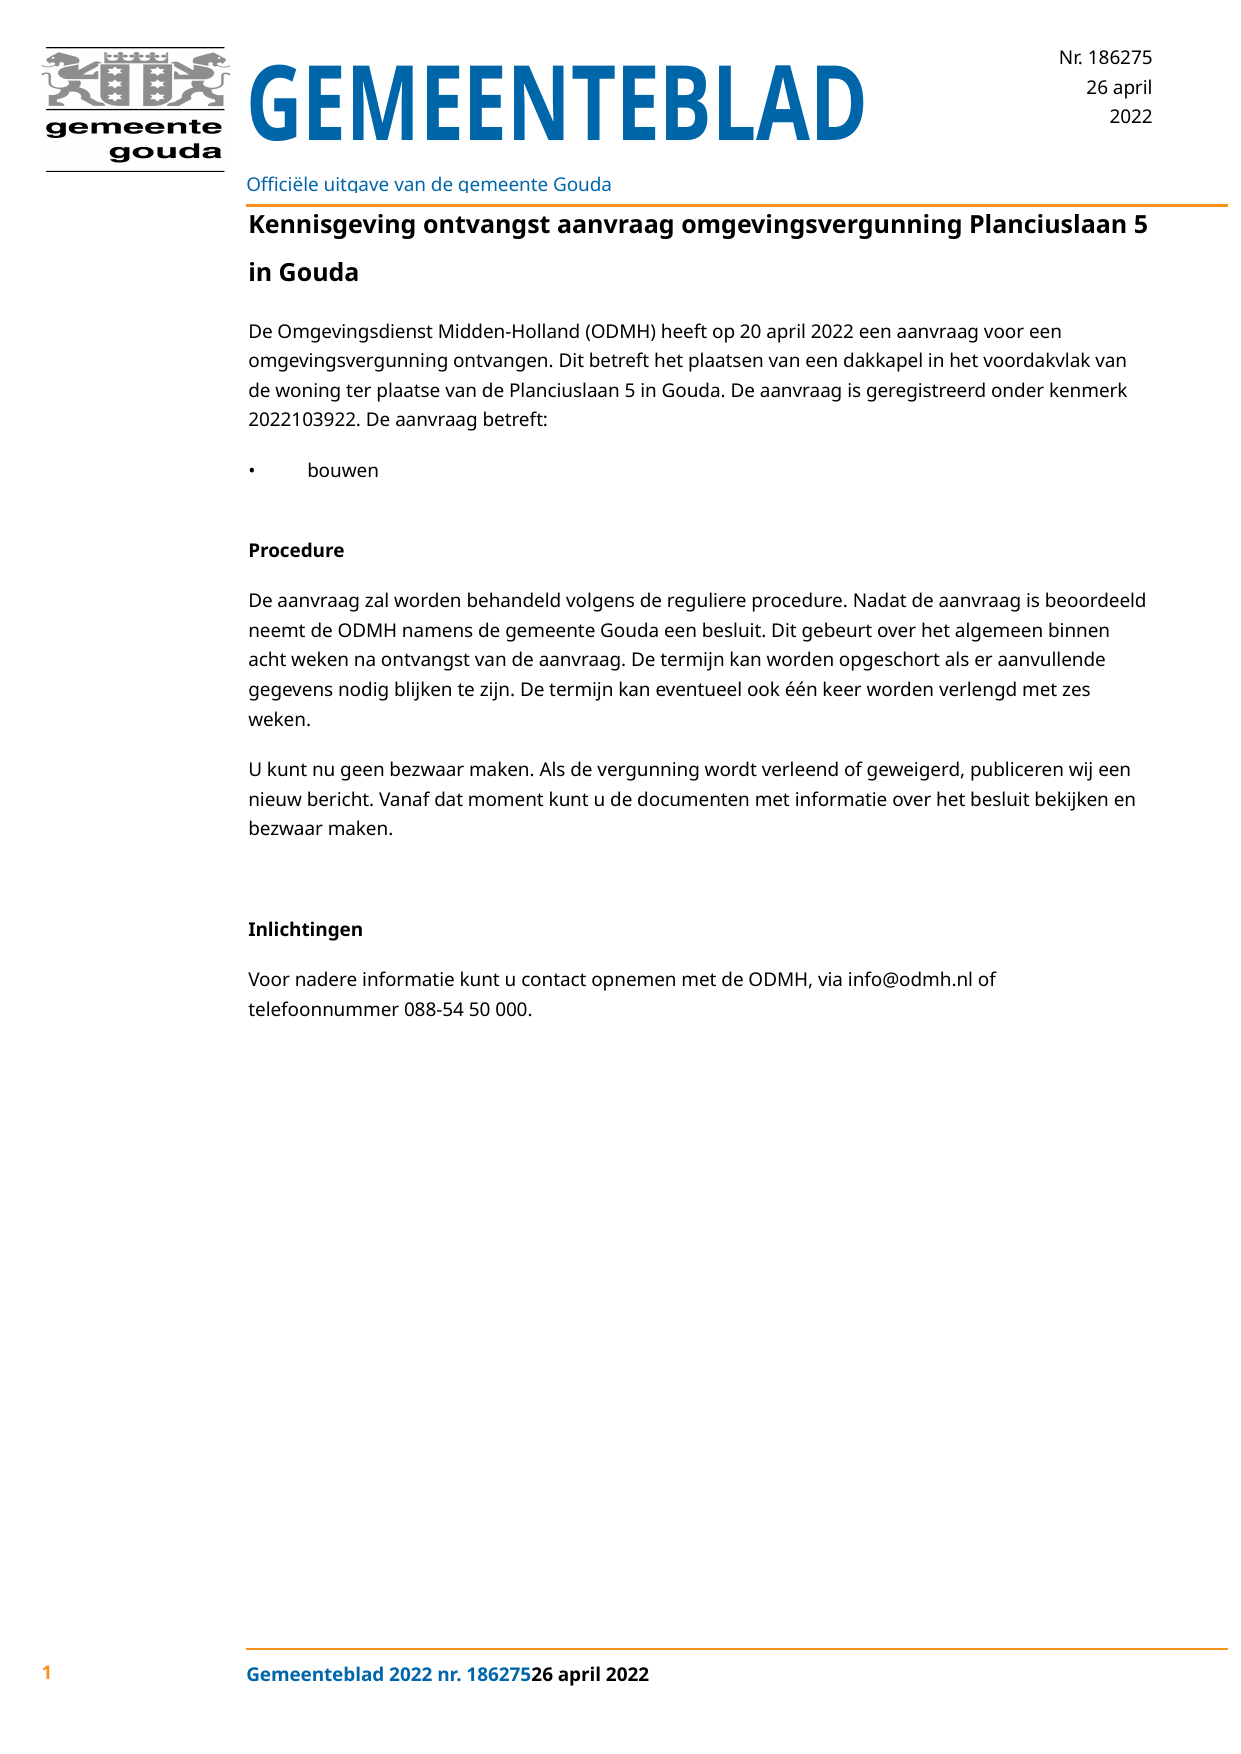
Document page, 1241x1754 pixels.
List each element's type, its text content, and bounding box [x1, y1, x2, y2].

text De aanvraag zal worden behandeld volgens de reguliere procedure. Nadat de aanvraag is beoordeeld neemt de ODMH namens de gemeente Gouda een besluit. Dit gebeurt over het algemeen binnen acht weken na ontvangst van de aanvraag. De termijn kan worden opgeschort als er aanvullende gegevens nodig blijken te zijn. De termijn kan eventueel ook één keer worden verlengd met zes weken. [248, 587, 1152, 732]
text Voor nadere informatie kunt u contact opnemen met de ODMH, via info@odmh.nl of telefoonnummer 088-54 50 000. [248, 967, 1152, 1022]
text De Omgevingsdienst Midden-Holland (ODMH) heeft op 20 april 2022 een aanvraag voor een omgevingsvergunning ontvangen. Dit betreft het plaatsen van een dakkapel in het voordakvlak van de woning ter plaatse van de Planciuslaan 5 in Gouda. De aanvraag is geregistreerd onder kenmerk 2022103922. De aanvraag betreft: [248, 318, 1152, 432]
text Procedure [248, 537, 1152, 563]
text Inlichtingen [248, 916, 1152, 942]
list bouwen [248, 457, 1152, 483]
text Kennisgeving ontvangst aanvraag omgevingsvergunning Planciuslaan 5 in Gouda [248, 207, 1152, 288]
text U kunt nu geen bezwaar maken. Als de vergunning wordt verleend of geweigerd, publiceren wij een nieuw bericht. Vanaf dat moment kunt u de documenten met informatie over het besluit bekijken en bezwaar maken. [248, 756, 1152, 841]
picture [41, 47, 231, 172]
